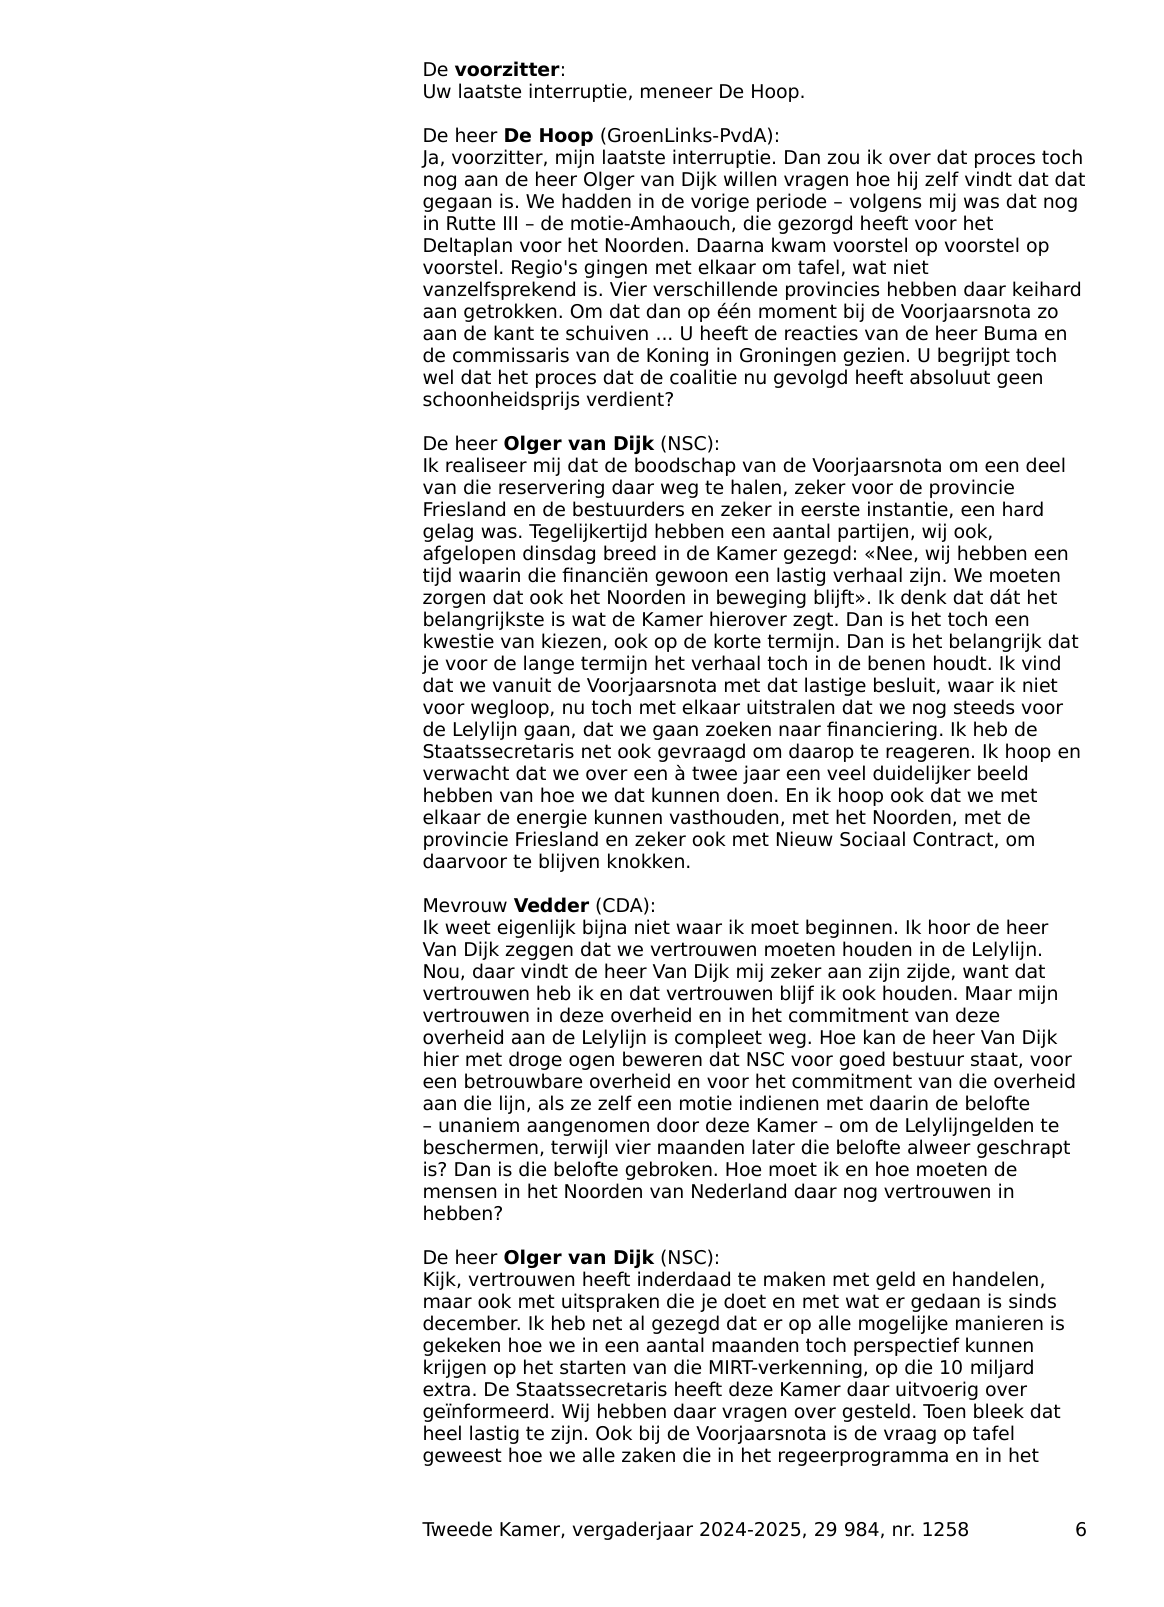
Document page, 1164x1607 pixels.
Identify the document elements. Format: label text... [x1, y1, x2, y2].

text Uw laatste interruptie, meneer De Hoop. [422, 81, 1087, 103]
text De voorzitter: [422, 59, 1087, 81]
text De heer Olger van Dijk (NSC): [422, 1247, 1087, 1269]
text Ik realiseer mij dat de boodschap van de Voorjaarsnota om een deel van die reservering daar weg te halen, zeker voor de provincie Friesland en de bestuurders en zeker in eerste instantie, een hard gelag was. Tegelijkertijd hebben een aantal partijen, wij ook, afgelopen dinsdag breed in de Kamer gezegd: «Nee, wij hebben een tijd waarin die financiën gewoon een lastig verhaal zijn. We moeten zorgen dat ook het Noorden in beweging blijft». Ik denk dat dát het belangrijkste is wat de Kamer hierover zegt. Dan is het toch een kwestie van kiezen, ook op de korte termijn. Dan is het belangrijk dat je voor de lange termijn het verhaal toch in de benen houdt. Ik vind dat we vanuit de Voorjaarsnota met dat lastige besluit, waar ik niet voor wegloop, nu toch met elkaar uitstralen dat we nog steeds voor de Lelylijn gaan, dat we gaan zoeken naar financiering. Ik heb de Staatssecretaris net ook gevraagd om daarop te reageren. Ik hoop en verwacht dat we over een à twee jaar een veel duidelijker beeld hebben van hoe we dat kunnen doen. En ik hoop ook dat we met elkaar de energie kunnen vasthouden, met het Noorden, met de provincie Friesland en zeker ook met Nieuw Sociaal Contract, om daarvoor te blijven knokken. [422, 455, 1087, 873]
text De heer De Hoop (GroenLinks-PvdA): [422, 125, 1087, 147]
text Mevrouw Vedder (CDA): [422, 895, 1087, 917]
text De heer Olger van Dijk (NSC): [422, 433, 1087, 455]
text Kijk, vertrouwen heeft inderdaad te maken met geld en handelen, maar ook met uitspraken die je doet en met wat er gedaan is sinds december. Ik heb net al gezegd dat er op alle mogelijke manieren is gekeken hoe we in een aantal maanden toch perspectief kunnen krijgen op het starten van die MIRT-verkenning, op die 10 miljard extra. De Staatssecretaris heeft deze Kamer daar uitvoerig over geïnformeerd. Wij hebben daar vragen over gesteld. Toen bleek dat heel lastig te zijn. Ook bij de Voorjaarsnota is de vraag op tafel geweest hoe we alle zaken die in het regeerprogramma en in het [422, 1269, 1087, 1467]
text Ik weet eigenlijk bijna niet waar ik moet beginnen. Ik hoor de heer Van Dijk zeggen dat we vertrouwen moeten houden in de Lelylijn. Nou, daar vindt de heer Van Dijk mij zeker aan zijn zijde, want dat vertrouwen heb ik en dat vertrouwen blijf ik ook houden. Maar mijn vertrouwen in deze overheid en in het commitment van deze overheid aan de Lelylijn is compleet weg. Hoe kan de heer Van Dijk hier met droge ogen beweren dat NSC voor goed bestuur staat, voor een betrouwbare overheid en voor het commitment van die overheid aan die lijn, als ze zelf een motie indienen met daarin de belofte – unaniem aangenomen door deze Kamer – om de Lelylijngelden te beschermen, terwijl vier maanden later die belofte alweer geschrapt is? Dan is die belofte gebroken. Hoe moet ik en hoe moeten de mensen in het Noorden van Nederland daar nog vertrouwen in hebben? [422, 917, 1087, 1224]
text Ja, voorzitter, mijn laatste interruptie. Dan zou ik over dat proces toch nog aan de heer Olger van Dijk willen vragen hoe hij zelf vindt dat dat gegaan is. We hadden in de vorige periode – volgens mij was dat nog in Rutte III – de motie-Amhaouch, die gezorgd heeft voor het Deltaplan voor het Noorden. Daarna kwam voorstel op voorstel op voorstel. Regio's gingen met elkaar om tafel, wat niet vanzelfsprekend is. Vier verschillende provincies hebben daar keihard aan getrokken. Om dat dan op één moment bij de Voorjaarsnota zo aan de kant te schuiven ... U heeft de reacties van de heer Buma en de commissaris van de Koning in Groningen gezien. U begrijpt toch wel dat het proces dat de coalitie nu gevolgd heeft absoluut geen schoonheidsprijs verdient? [422, 147, 1087, 411]
